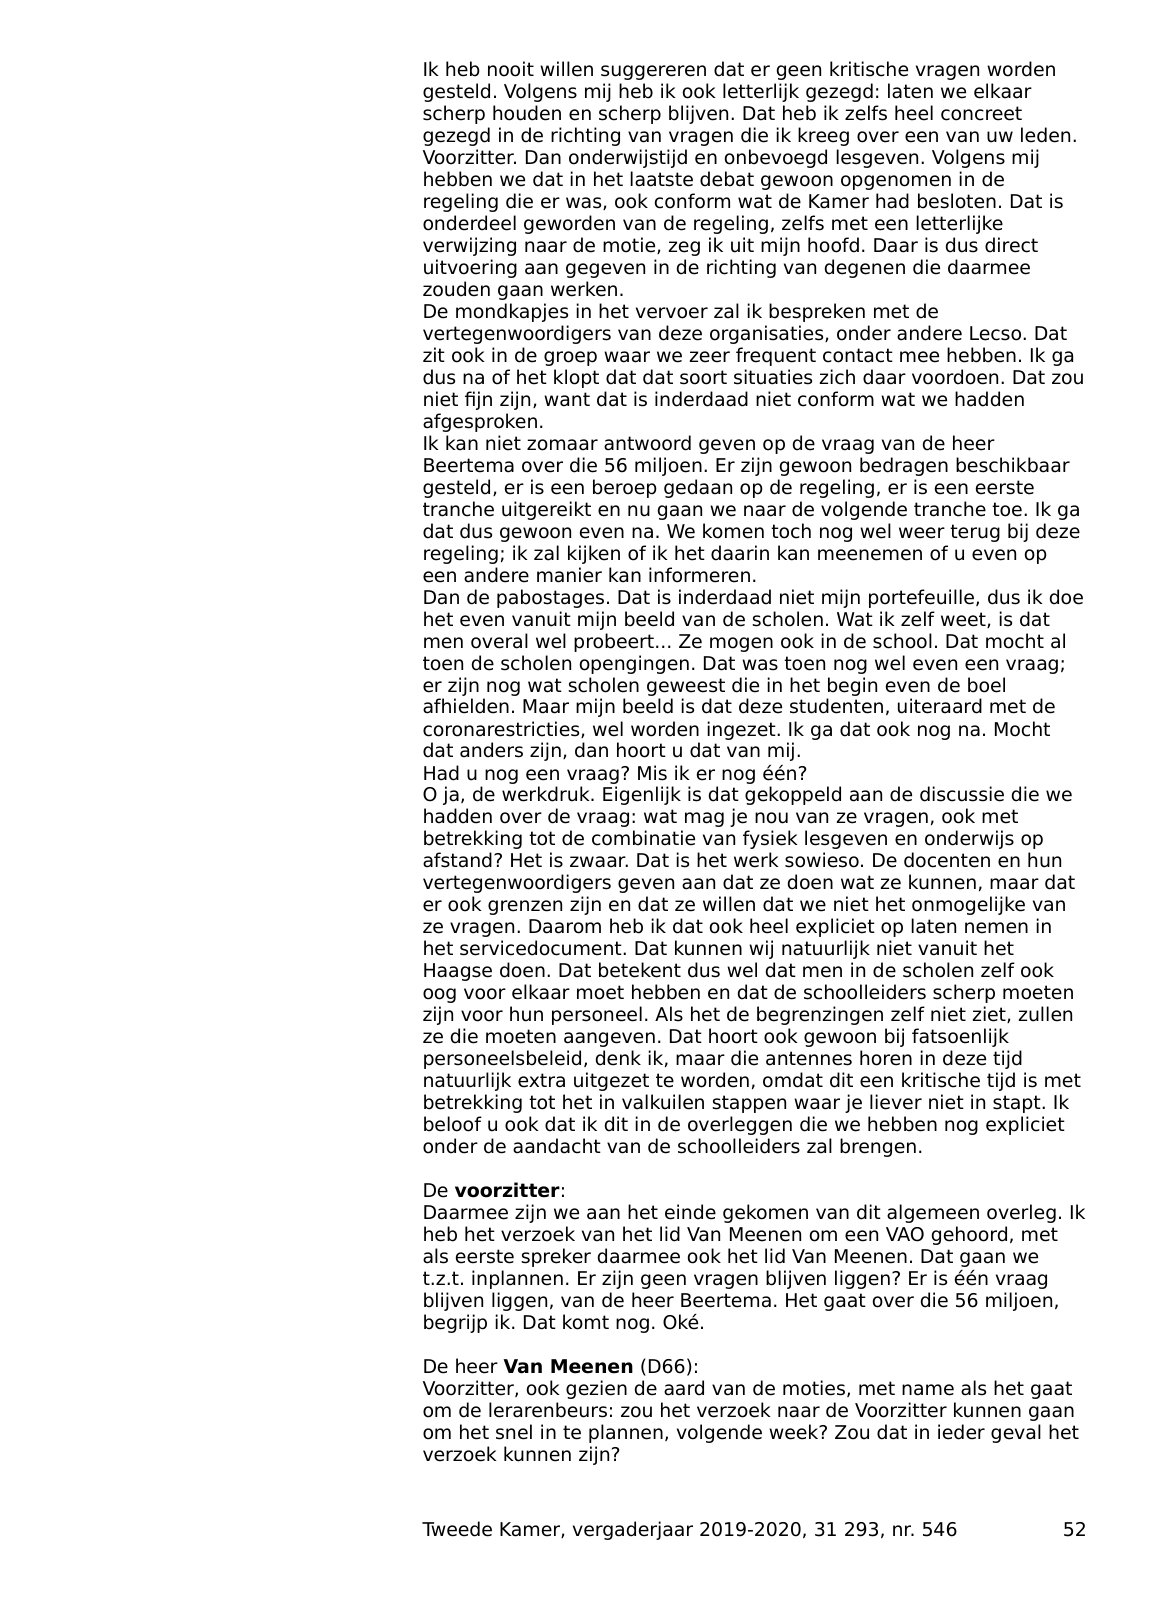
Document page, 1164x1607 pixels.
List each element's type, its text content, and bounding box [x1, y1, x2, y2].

text O ja, de werkdruk. Eigenlijk is dat gekoppeld aan de discussie die we hadden over de vraag: wat mag je nou van ze vragen, ook met betrekking tot de combinatie van fysiek lesgeven en onderwijs op afstand? Het is zwaar. Dat is het werk sowieso. De docenten en hun vertegenwoordigers geven aan dat ze doen wat ze kunnen, maar dat er ook grenzen zijn en dat ze willen dat we niet het onmogelijke van ze vragen. Daarom heb ik dat ook heel expliciet op laten nemen in het servicedocument. Dat kunnen wij natuurlijk niet vanuit het Haagse doen. Dat betekent dus wel dat men in de scholen zelf ook oog voor elkaar moet hebben en dat de schoolleiders scherp moeten zijn voor hun personeel. Als het de begrenzingen zelf niet ziet, zullen ze die moeten aangeven. Dat hoort ook gewoon bij fatsoenlijk personeelsbeleid, denk ik, maar die antennes horen in deze tijd natuurlijk extra uitgezet te worden, omdat dit een kritische tijd is met betrekking tot het in valkuilen stappen waar je liever niet in stapt. Ik beloof u ook dat ik dit in de overleggen die we hebben nog expliciet onder de aandacht van de schoolleiders zal brengen. [422, 784, 1087, 1158]
text Ik kan niet zomaar antwoord geven op de vraag van de heer Beertema over die 56 miljoen. Er zijn gewoon bedragen beschikbaar gesteld, er is een beroep gedaan op de regeling, er is een eerste tranche uitgereikt en nu gaan we naar de volgende tranche toe. Ik ga dat dus gewoon even na. We komen toch nog wel weer terug bij deze regeling; ik zal kijken of ik het daarin kan meenemen of u even op een andere manier kan informeren. [422, 433, 1087, 587]
text De voorzitter: [422, 1180, 1087, 1202]
text Voorzitter, ook gezien de aard van de moties, met name als het gaat om de lerarenbeurs: zou het verzoek naar de Voorzitter kunnen gaan om het snel in te plannen, volgende week? Zou dat in ieder geval het verzoek kunnen zijn? [422, 1378, 1087, 1466]
text Voorzitter. Dan onderwijstijd en onbevoegd lesgeven. Volgens mij hebben we dat in het laatste debat gewoon opgenomen in de regeling die er was, ook conform wat de Kamer had besloten. Dat is onderdeel geworden van de regeling, zelfs met een letterlijke verwijzing naar de motie, zeg ik uit mijn hoofd. Daar is dus direct uitvoering aan gegeven in de richting van degenen die daarmee zouden gaan werken. [422, 147, 1087, 301]
text Ik heb nooit willen suggereren dat er geen kritische vragen worden gesteld. Volgens mij heb ik ook letterlijk gezegd: laten we elkaar scherp houden en scherp blijven. Dat heb ik zelfs heel concreet gezegd in de richting van vragen die ik kreeg over een van uw leden. [422, 59, 1087, 147]
text Dan de pabostages. Dat is inderdaad niet mijn portefeuille, dus ik doe het even vanuit mijn beeld van de scholen. Wat ik zelf weet, is dat men overal wel probeert... Ze mogen ook in de school. Dat mocht al toen de scholen opengingen. Dat was toen nog wel even een vraag; er zijn nog wat scholen geweest die in het begin even de boel afhielden. Maar mijn beeld is dat deze studenten, uiteraard met de coronarestricties, wel worden ingezet. Ik ga dat ook nog na. Mocht dat anders zijn, dan hoort u dat van mij. [422, 587, 1087, 762]
text De mondkapjes in het vervoer zal ik bespreken met de vertegenwoordigers van deze organisaties, onder andere Lecso. Dat zit ook in de groep waar we zeer frequent contact mee hebben. Ik ga dus na of het klopt dat dat soort situaties zich daar voordoen. Dat zou niet fijn zijn, want dat is inderdaad niet conform wat we hadden afgesproken. [422, 301, 1087, 433]
text Daarmee zijn we aan het einde gekomen van dit algemeen overleg. Ik heb het verzoek van het lid Van Meenen om een VAO gehoord, met als eerste spreker daarmee ook het lid Van Meenen. Dat gaan we t.z.t. inplannen. Er zijn geen vragen blijven liggen? Er is één vraag blijven liggen, van de heer Beertema. Het gaat over die 56 miljoen, begrijp ik. Dat komt nog. Oké. [422, 1202, 1087, 1334]
text De heer Van Meenen (D66): [422, 1356, 1087, 1378]
text Had u nog een vraag? Mis ik er nog één? [422, 762, 1087, 784]
